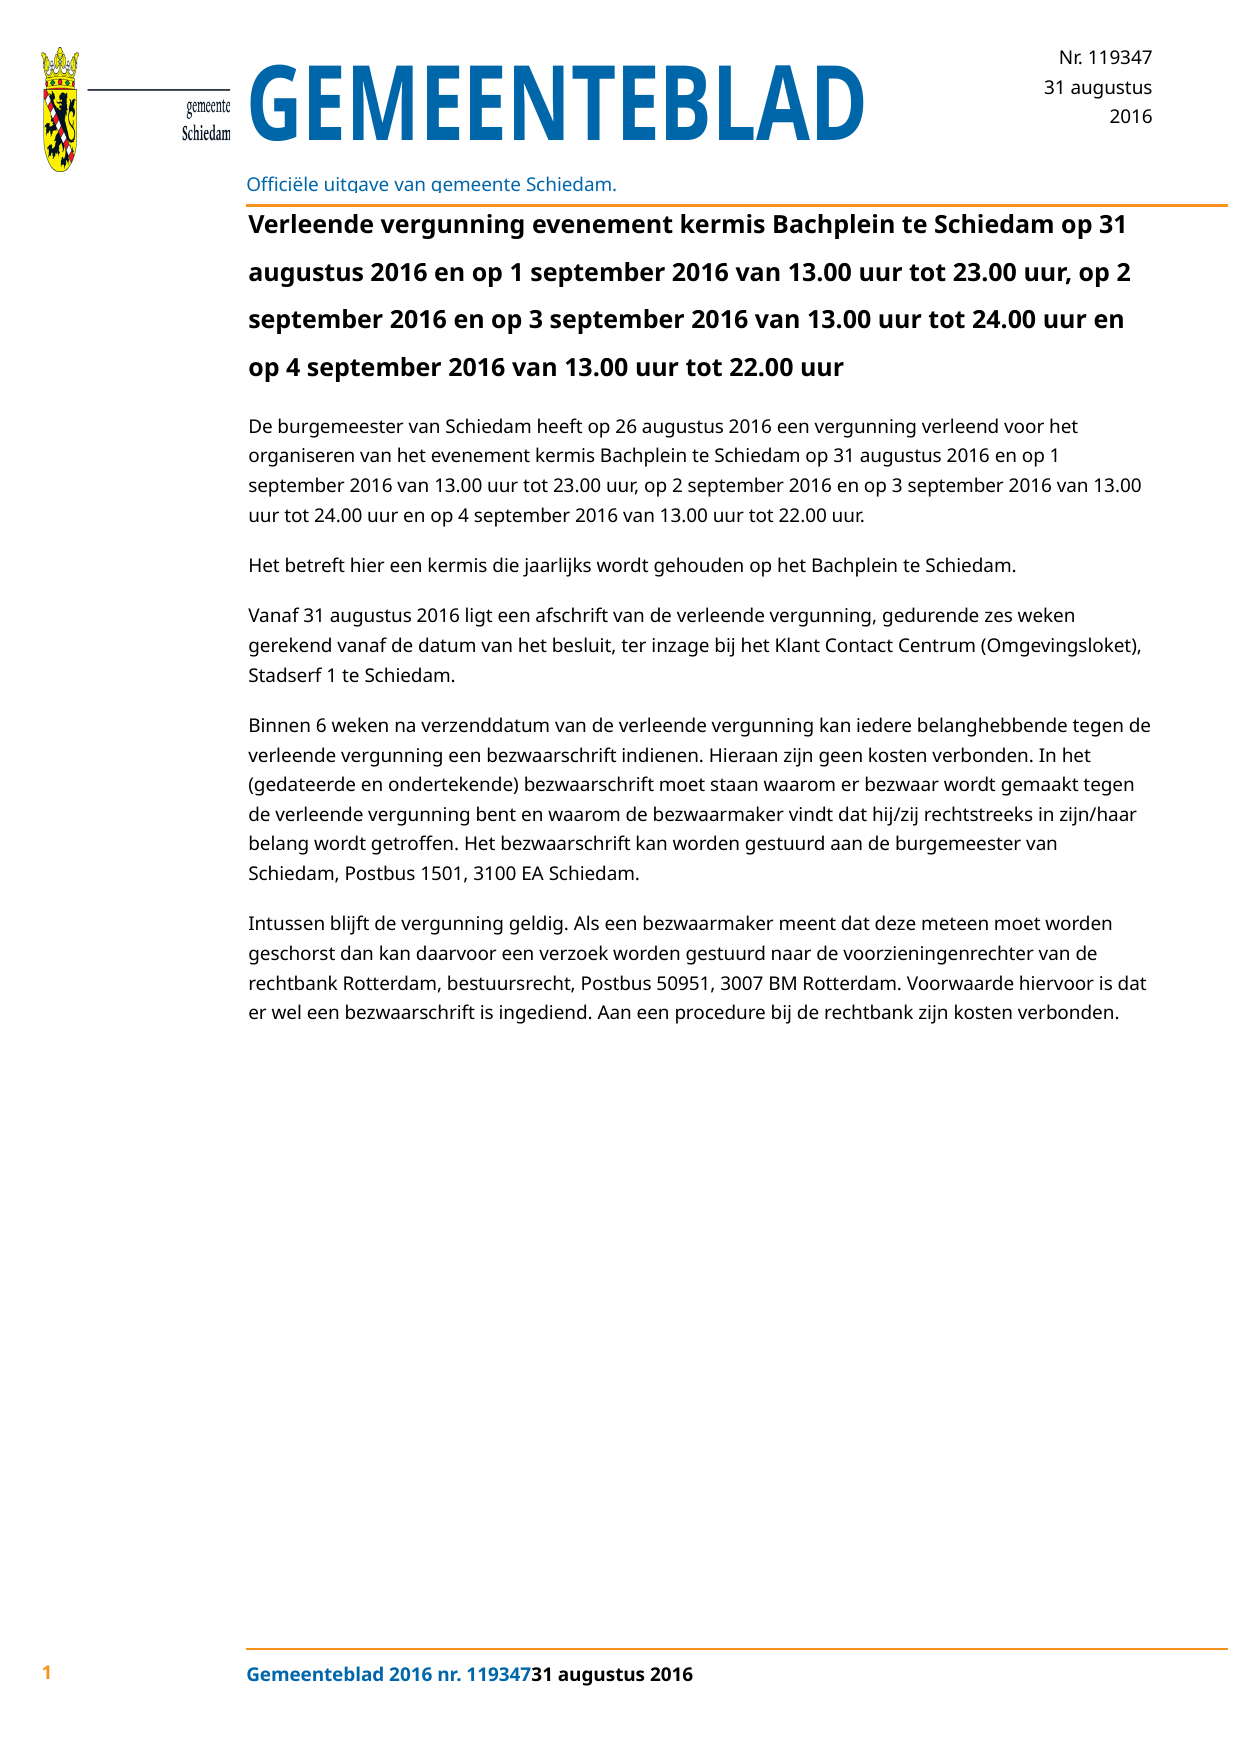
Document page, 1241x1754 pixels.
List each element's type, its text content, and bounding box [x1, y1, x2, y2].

text Binnen 6 weken na verzenddatum van de verleende vergunning kan iedere belanghebbende tegen de verleende vergunning een bezwaarschrift indienen. Hieraan zijn geen kosten verbonden. In het (gedateerde en ondertekende) bezwaarschrift moet staan waarom er bezwaar wordt gemaakt tegen de verleende vergunning bent en waarom de bezwaarmaker vindt dat hij/zij rechtstreeks in zijn/haar belang wordt getroffen. Het bezwaarschrift kan worden gestuurd aan de burgemeester van Schiedam, Postbus 1501, 3100 EA Schiedam. [248, 712, 1152, 886]
text Intussen blijft de vergunning geldig. Als een bezwaarmaker meent dat deze meteen moet worden geschorst dan kan daarvoor een verzoek worden gestuurd naar de voorzieningenrechter van de rechtbank Rotterdam, bestuursrecht, Postbus 50951, 3007 BM Rotterdam. Voorwaarde hiervoor is dat er wel een bezwaarschrift is ingediend. Aan een procedure bij de rechtbank zijn kosten verbonden. [248, 911, 1152, 1025]
picture [41, 47, 231, 172]
text Het betreft hier een kermis die jaarlijks wordt gehouden op het Bachplein te Schiedam. [248, 552, 1152, 578]
text Vanaf 31 augustus 2016 ligt een afschrift van de verleende vergunning, gedurende zes weken gerekend vanaf de datum van het besluit, ter inzage bij het Klant Contact Centrum (Omgevingsloket), Stadserf 1 te Schiedam. [248, 603, 1152, 688]
text De burgemeester van Schiedam heeft op 26 augustus 2016 een vergunning verleend voor het organiseren van het evenement kermis Bachplein te Schiedam op 31 augustus 2016 en op 1 september 2016 van 13.00 uur tot 23.00 uur, op 2 september 2016 en op 3 september 2016 van 13.00 uur tot 24.00 uur en op 4 september 2016 van 13.00 uur tot 22.00 uur. [248, 413, 1152, 528]
text Verleende vergunning evenement kermis Bachplein te Schiedam op 31 augustus 2016 en op 1 september 2016 van 13.00 uur tot 23.00 uur, op 2 september 2016 en op 3 september 2016 van 13.00 uur tot 24.00 uur en op 4 september 2016 van 13.00 uur tot 22.00 uur [248, 207, 1152, 384]
